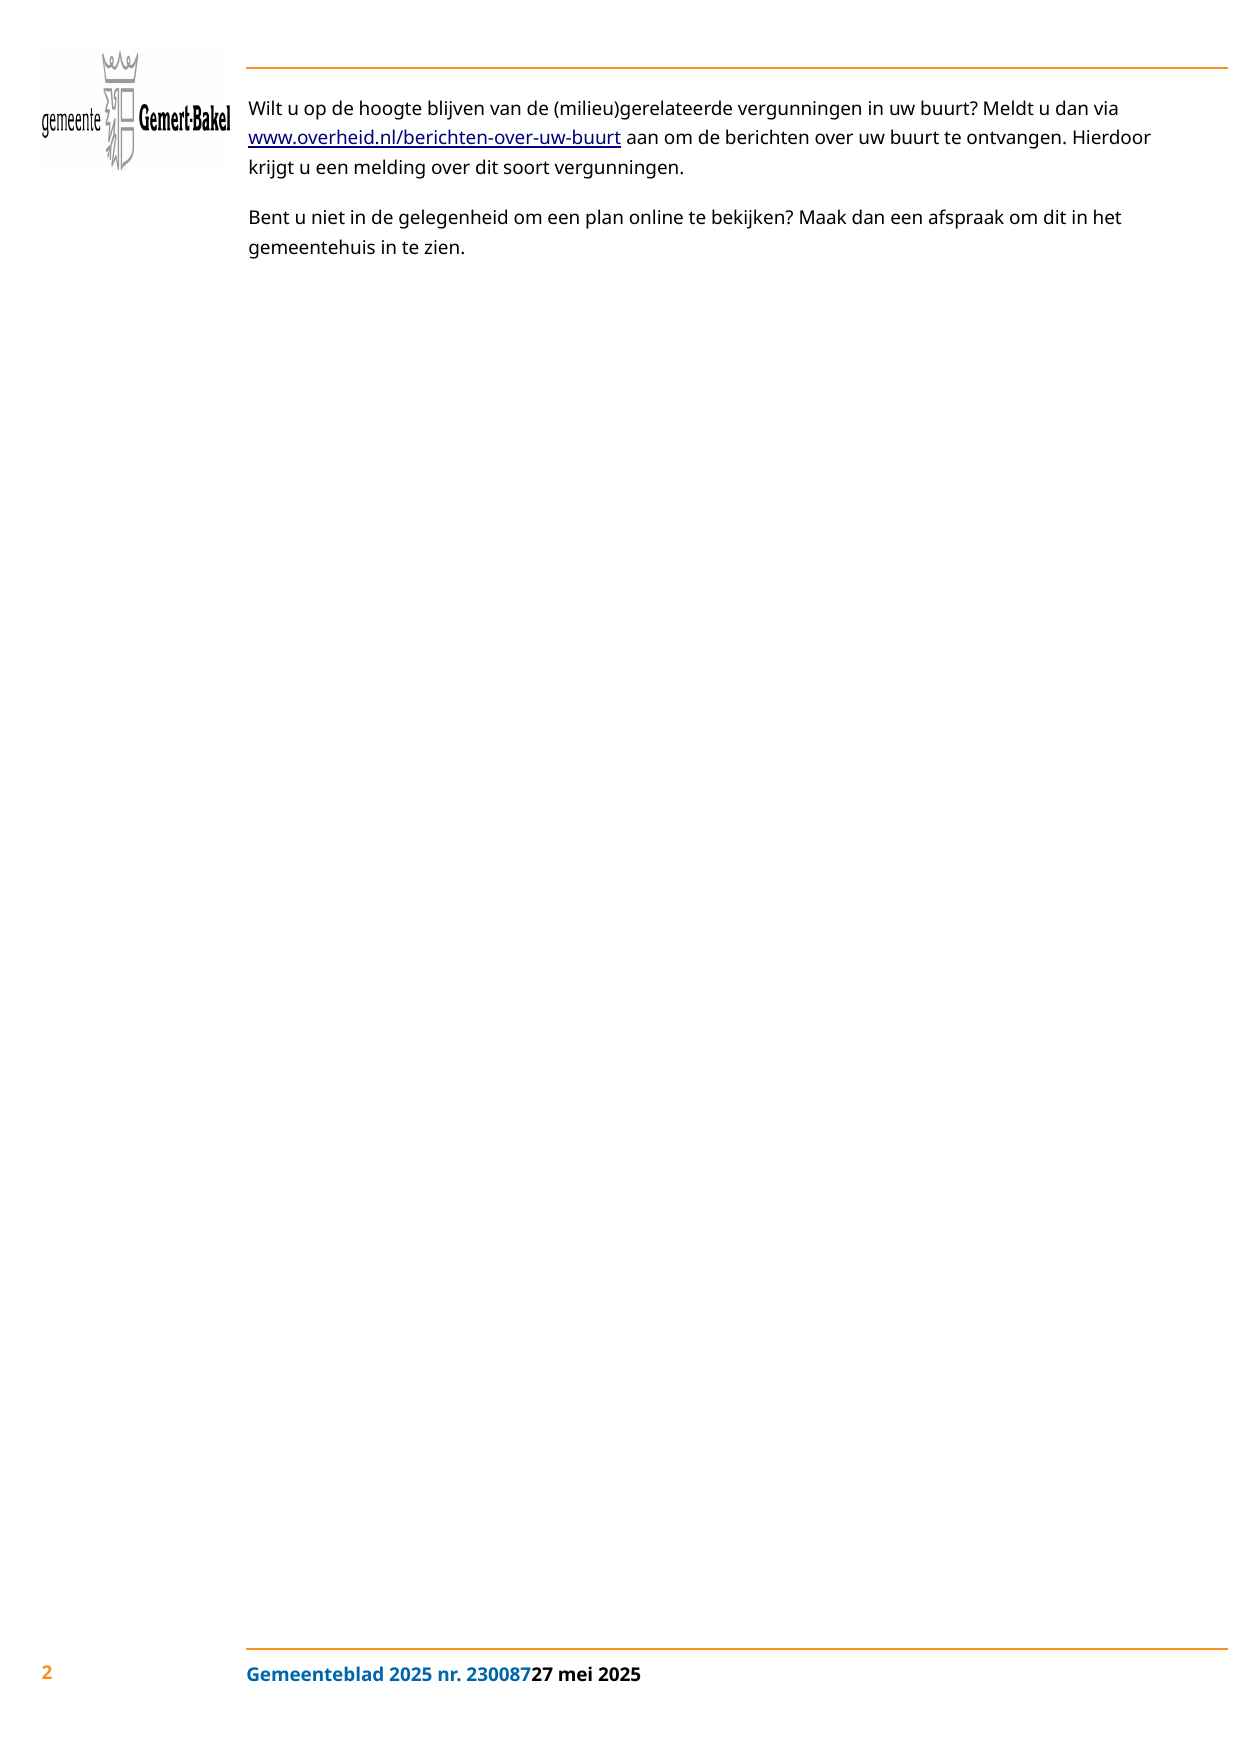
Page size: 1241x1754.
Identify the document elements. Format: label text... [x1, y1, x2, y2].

text Bent u niet in de gelegenheid om een plan online te bekijken? Maak dan een afspraak om dit in het gemeentehuis in te zien. [248, 204, 1152, 260]
picture [41, 47, 231, 172]
text Wilt u op de hoogte blijven van de (milieu)gerelateerde vergunningen in uw buurt? Meldt u dan via www.overheid.nl/berichten-over-uw-buurt aan om de berichten over uw buurt te ontvangen. Hierdoor krijgt u een melding over dit soort vergunningen. [248, 95, 1152, 180]
